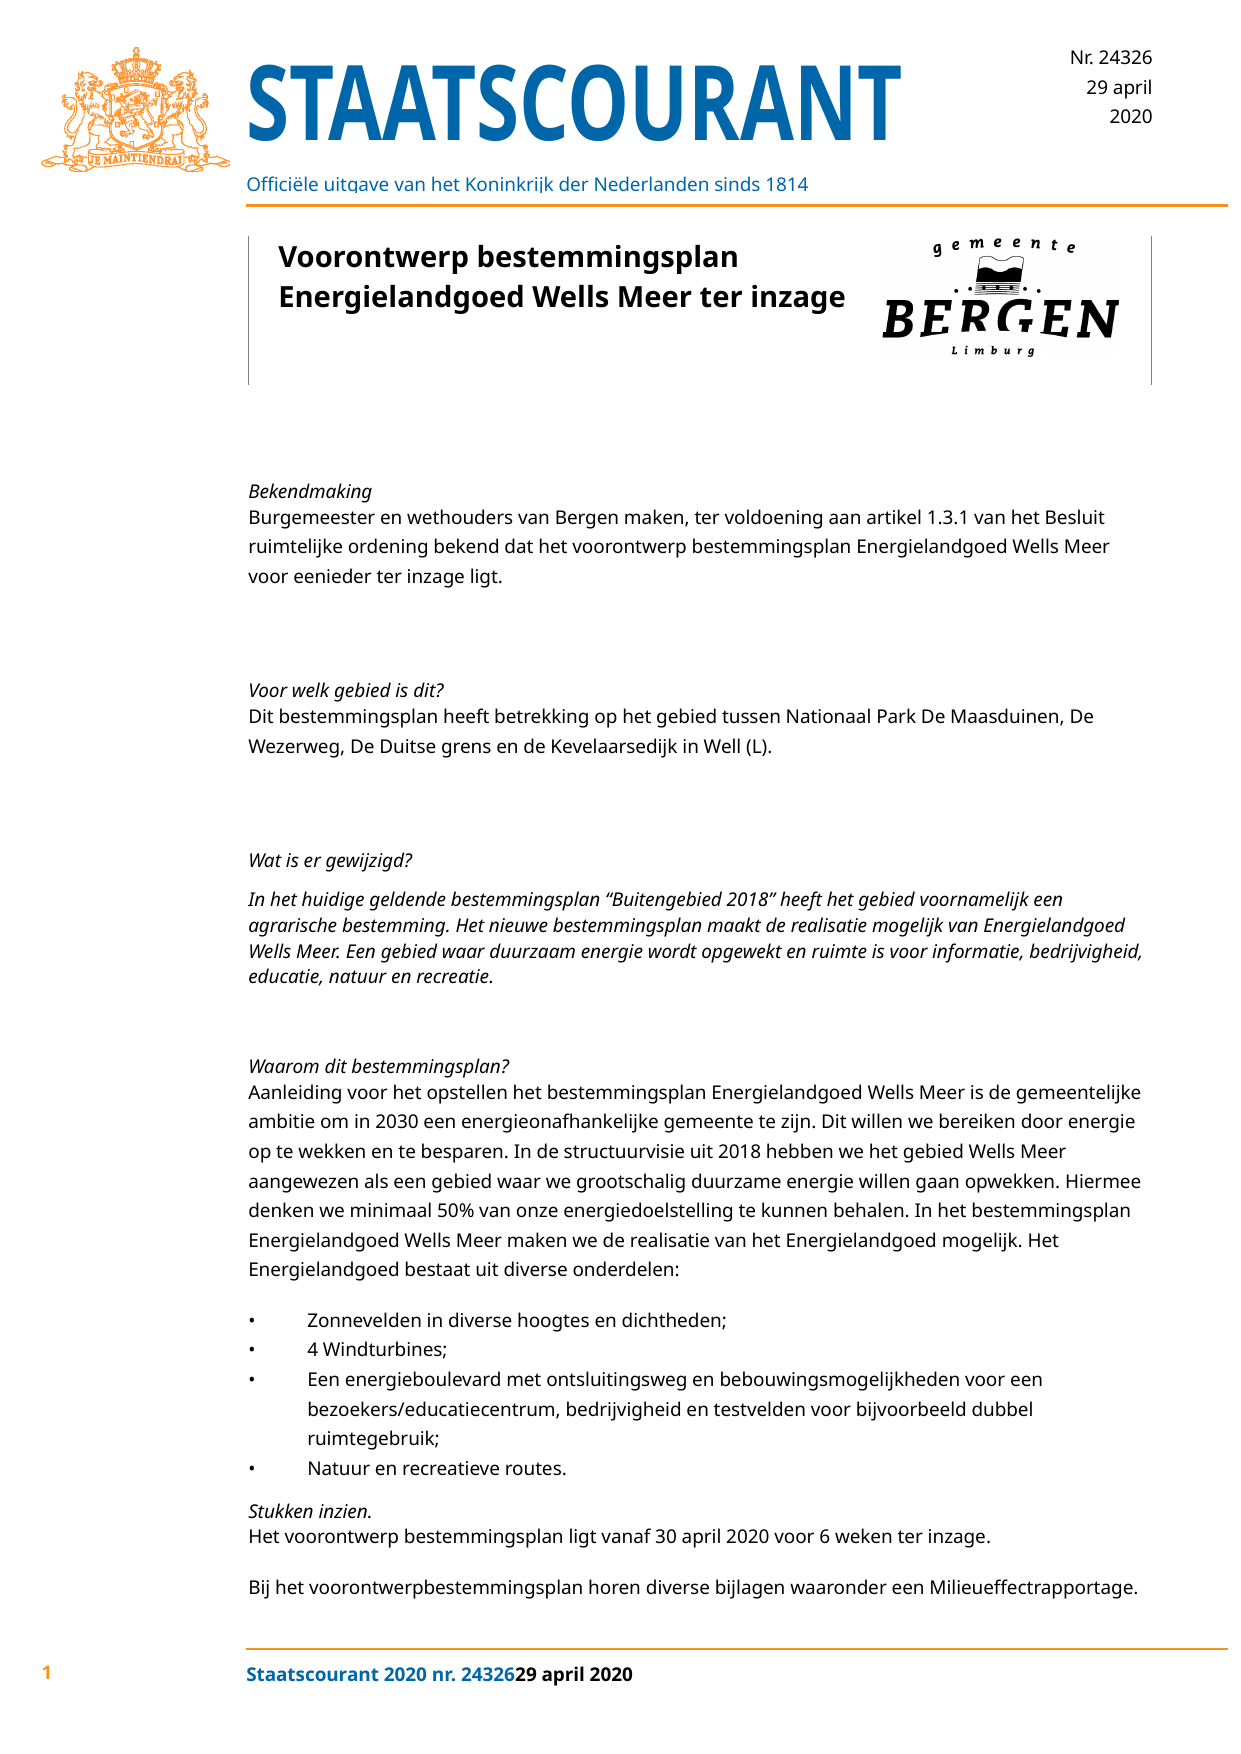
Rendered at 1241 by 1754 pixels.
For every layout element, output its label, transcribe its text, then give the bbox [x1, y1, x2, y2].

text Bij het voorontwerpbestemmingsplan horen diverse bijlagen waaronder een Milieueffectrapportage. [248, 1574, 1152, 1600]
picture [882, 236, 1119, 359]
text Burgemeester en wethouders van Bergen maken, ter voldoening aan artikel 1.3.1 van het Besluit ruimtelijke ordening bekend dat het voorontwerp bestemmingsplan Energielandgoed Wells Meer voor eenieder ter inzage ligt. [248, 504, 1152, 589]
text Voor welk gebied is dit? [248, 677, 1152, 703]
text Bekendmaking [248, 478, 1152, 504]
list Zonnevelden in diverse hoogtes en dichtheden; [248, 1307, 1152, 1333]
text Stukken inzien. [248, 1498, 1152, 1524]
table_header Voorontwerp bestemmingsplan Energielandgoed Wells Meer ter inzage [249, 236, 850, 385]
text Het voorontwerp bestemmingsplan ligt vanaf 30 april 2020 voor 6 weken ter inzage. [248, 1524, 1152, 1549]
table_header [850, 236, 1151, 385]
text In het huidige geldende bestemmingsplan “Buitengebied 2018” heeft het gebied voornamelijk een agrarische bestemming. Het nieuwe bestemmingsplan maakt de realisatie mogelijk van Energielandgoed Wells Meer. Een gebied waar duurzaam energie wordt opgewekt en ruimte is voor informatie, bedrijvigheid, educatie, natuur en recreatie. [248, 886, 1152, 989]
text Wat is er gewijzigd? [248, 847, 1152, 873]
text Waarom dit bestemmingsplan? [248, 1053, 1152, 1079]
text Aanleiding voor het opstellen het bestemmingsplan Energielandgoed Wells Meer is de gemeentelijke ambitie om in 2030 een energieonafhankelijke gemeente te zijn. Dit willen we bereiken door energie op te wekken en te besparen. In de structuurvisie uit 2018 hebben we het gebied Wells Meer aangewezen als een gebied waar we grootschalig duurzame energie willen gaan opwekken. Hiermee denken we minimaal 50% van onze energiedoelstelling te kunnen behalen. In het bestemmingsplan Energielandgoed Wells Meer maken we de realisatie van het Energielandgoed mogelijk. Het Energielandgoed bestaat uit diverse onderdelen: [248, 1079, 1152, 1282]
list Natuur en recreatieve routes. [248, 1455, 1152, 1481]
picture [41, 47, 231, 172]
list Een energieboulevard met ontsluitingsweg en bebouwingsmogelijkheden voor een bezoekers/educatiecentrum, bedrijvigheid en testvelden voor bijvoorbeeld dubbel ruimtegebruik; [248, 1366, 1152, 1451]
text Dit bestemmingsplan heeft betrekking op het gebied tussen Nationaal Park De Maasduinen, De Wezerweg, De Duitse grens en de Kevelaarsedijk in Well (L). [248, 703, 1152, 758]
list 4 Windturbines; [248, 1337, 1152, 1362]
